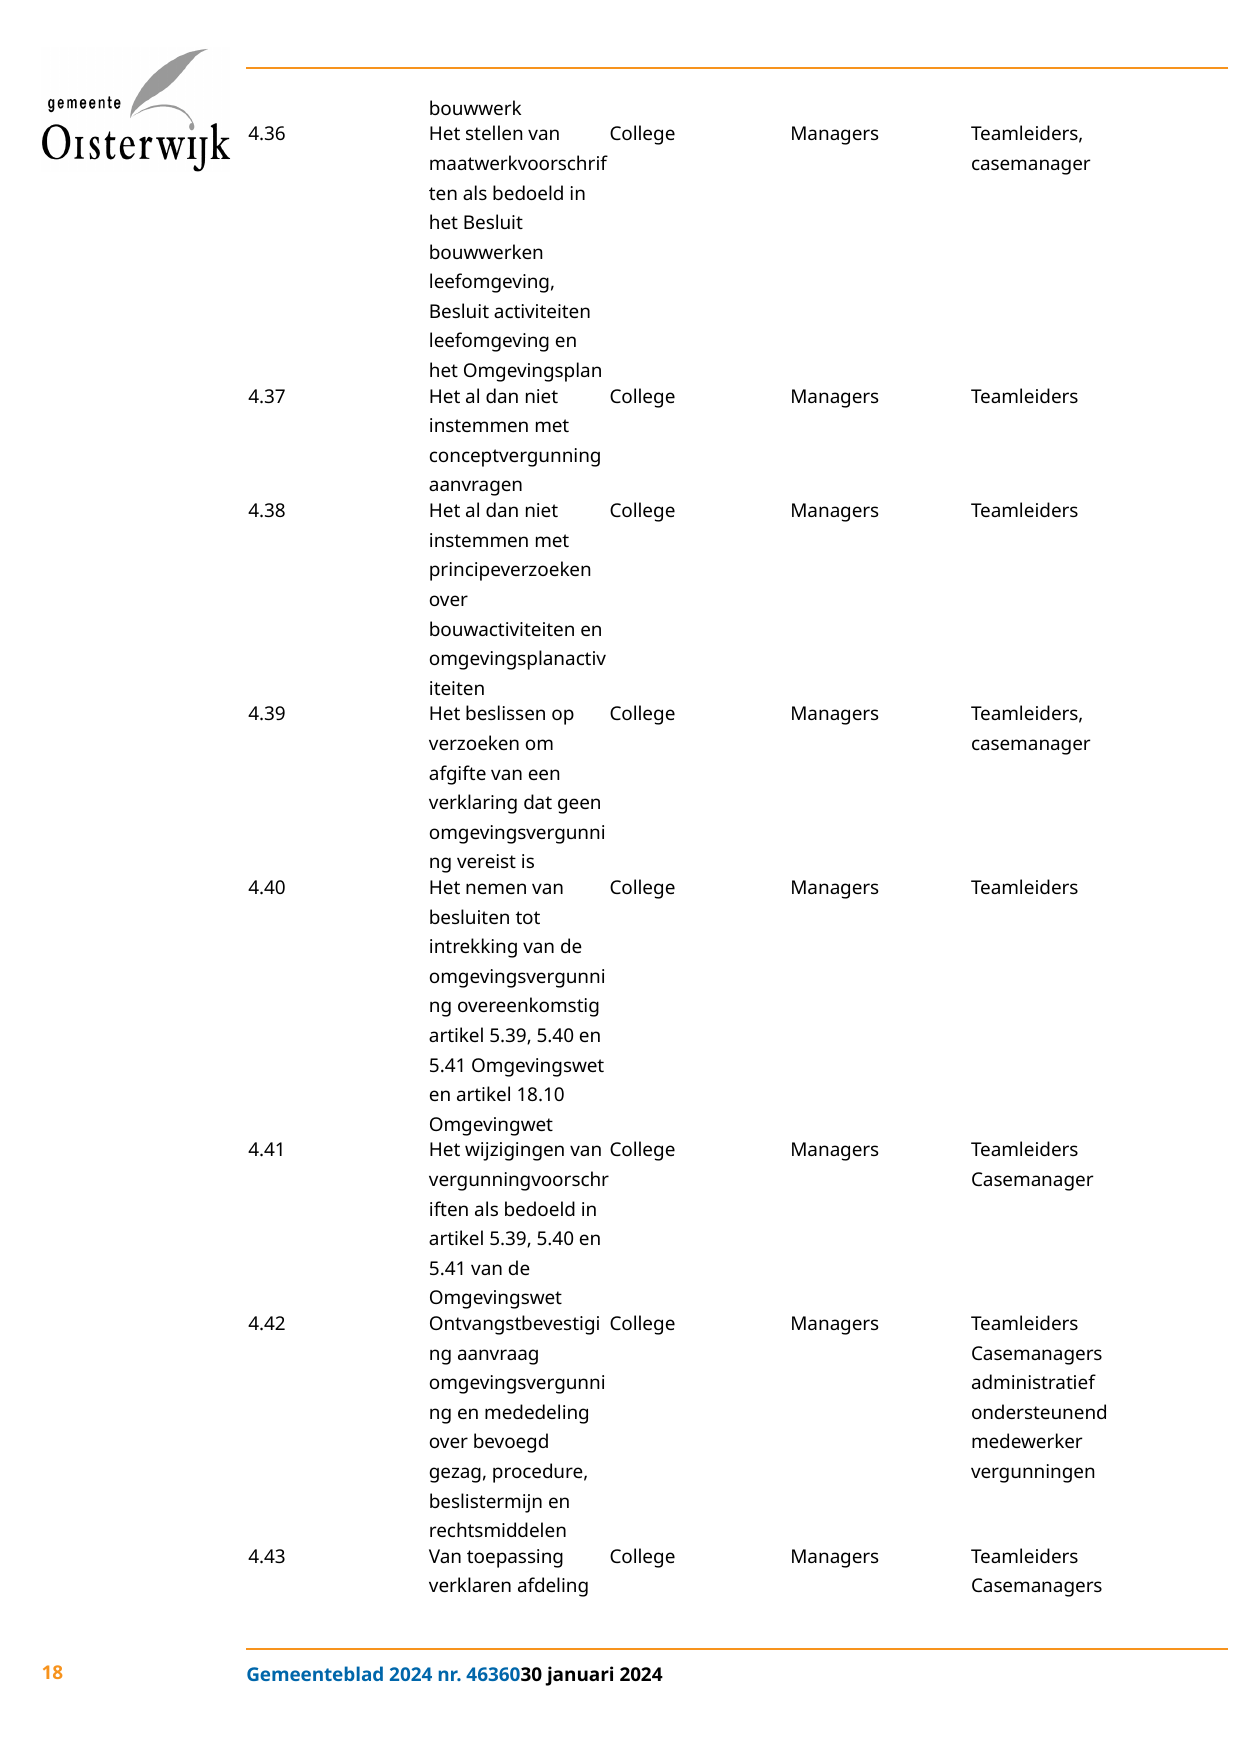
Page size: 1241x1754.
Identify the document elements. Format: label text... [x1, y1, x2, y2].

table_cell Managers [790, 1310, 971, 1543]
table_cell Het stellen van maatwerkvoorschriften als bedoeld in het Besluit bouwwerken leefomgeving, Besluit activiteiten leefomgeving en het Omgevingsplan [429, 121, 609, 383]
table_cell Teamleiders [971, 498, 1152, 701]
table_cell 4.36 [248, 121, 429, 383]
table_cell [971, 95, 1152, 121]
table_cell [248, 95, 429, 121]
table_cell College [609, 701, 790, 874]
table_cell College [609, 1543, 790, 1598]
table_cell Van toepassing verklaren afdeling [429, 1543, 609, 1598]
table_cell Het beslissen op verzoeken om afgifte van een verklaring dat geen omgevingsvergunning vereist is [429, 701, 609, 874]
table_cell College [609, 383, 790, 497]
table_cell Het al dan niet instemmen met conceptvergunningaanvragen [429, 383, 609, 497]
table_cell College [609, 874, 790, 1137]
table_cell 4.40 [248, 874, 429, 1137]
table_cell 4.41 [248, 1137, 429, 1310]
table_cell Managers [790, 1137, 971, 1310]
table_cell Ontvangstbevestiging aanvraag omgevingsvergunning en mededeling over bevoegd gezag, procedure, beslistermijn en rechtsmiddelen [429, 1310, 609, 1543]
table_cell Teamleiders, casemanager [971, 121, 1152, 383]
table_cell Teamleiders Casemanagers administratief ondersteunend medewerker vergunningen [971, 1310, 1152, 1543]
table_cell Teamleiders Casemanager [971, 1137, 1152, 1310]
table_cell bouwwerk [429, 95, 609, 121]
table_cell [790, 95, 971, 121]
table_cell College [609, 498, 790, 701]
table_cell Managers [790, 121, 971, 383]
table_cell Teamleiders, casemanager [971, 701, 1152, 874]
table_cell [609, 95, 790, 121]
table_cell Managers [790, 874, 971, 1137]
table_cell 4.42 [248, 1310, 429, 1543]
table_cell 4.43 [248, 1543, 429, 1598]
table_cell College [609, 121, 790, 383]
table_cell College [609, 1137, 790, 1310]
table_cell Managers [790, 1543, 971, 1598]
table_cell Teamleiders [971, 383, 1152, 497]
table_cell College [609, 1310, 790, 1543]
table_cell Het nemen van besluiten tot intrekking van de omgevingsvergunning overeenkomstig artikel 5.39, 5.40 en 5.41 Omgevingswet en artikel 18.10 Omgevingwet [429, 874, 609, 1137]
table_cell Managers [790, 498, 971, 701]
table_cell Het al dan niet instemmen met principeverzoeken over bouwactiviteiten en omgevingsplanactiviteiten [429, 498, 609, 701]
table_cell Teamleiders [971, 874, 1152, 1137]
table_cell Managers [790, 701, 971, 874]
picture [41, 47, 231, 172]
table_cell 4.37 [248, 383, 429, 497]
table_cell 4.39 [248, 701, 429, 874]
table_cell Teamleiders Casemanagers [971, 1543, 1152, 1598]
table_cell 4.38 [248, 498, 429, 701]
table_cell Managers [790, 383, 971, 497]
table_cell Het wijzigingen van vergunningvoorschriften als bedoeld in artikel 5.39, 5.40 en 5.41 van de Omgevingswet [429, 1137, 609, 1310]
